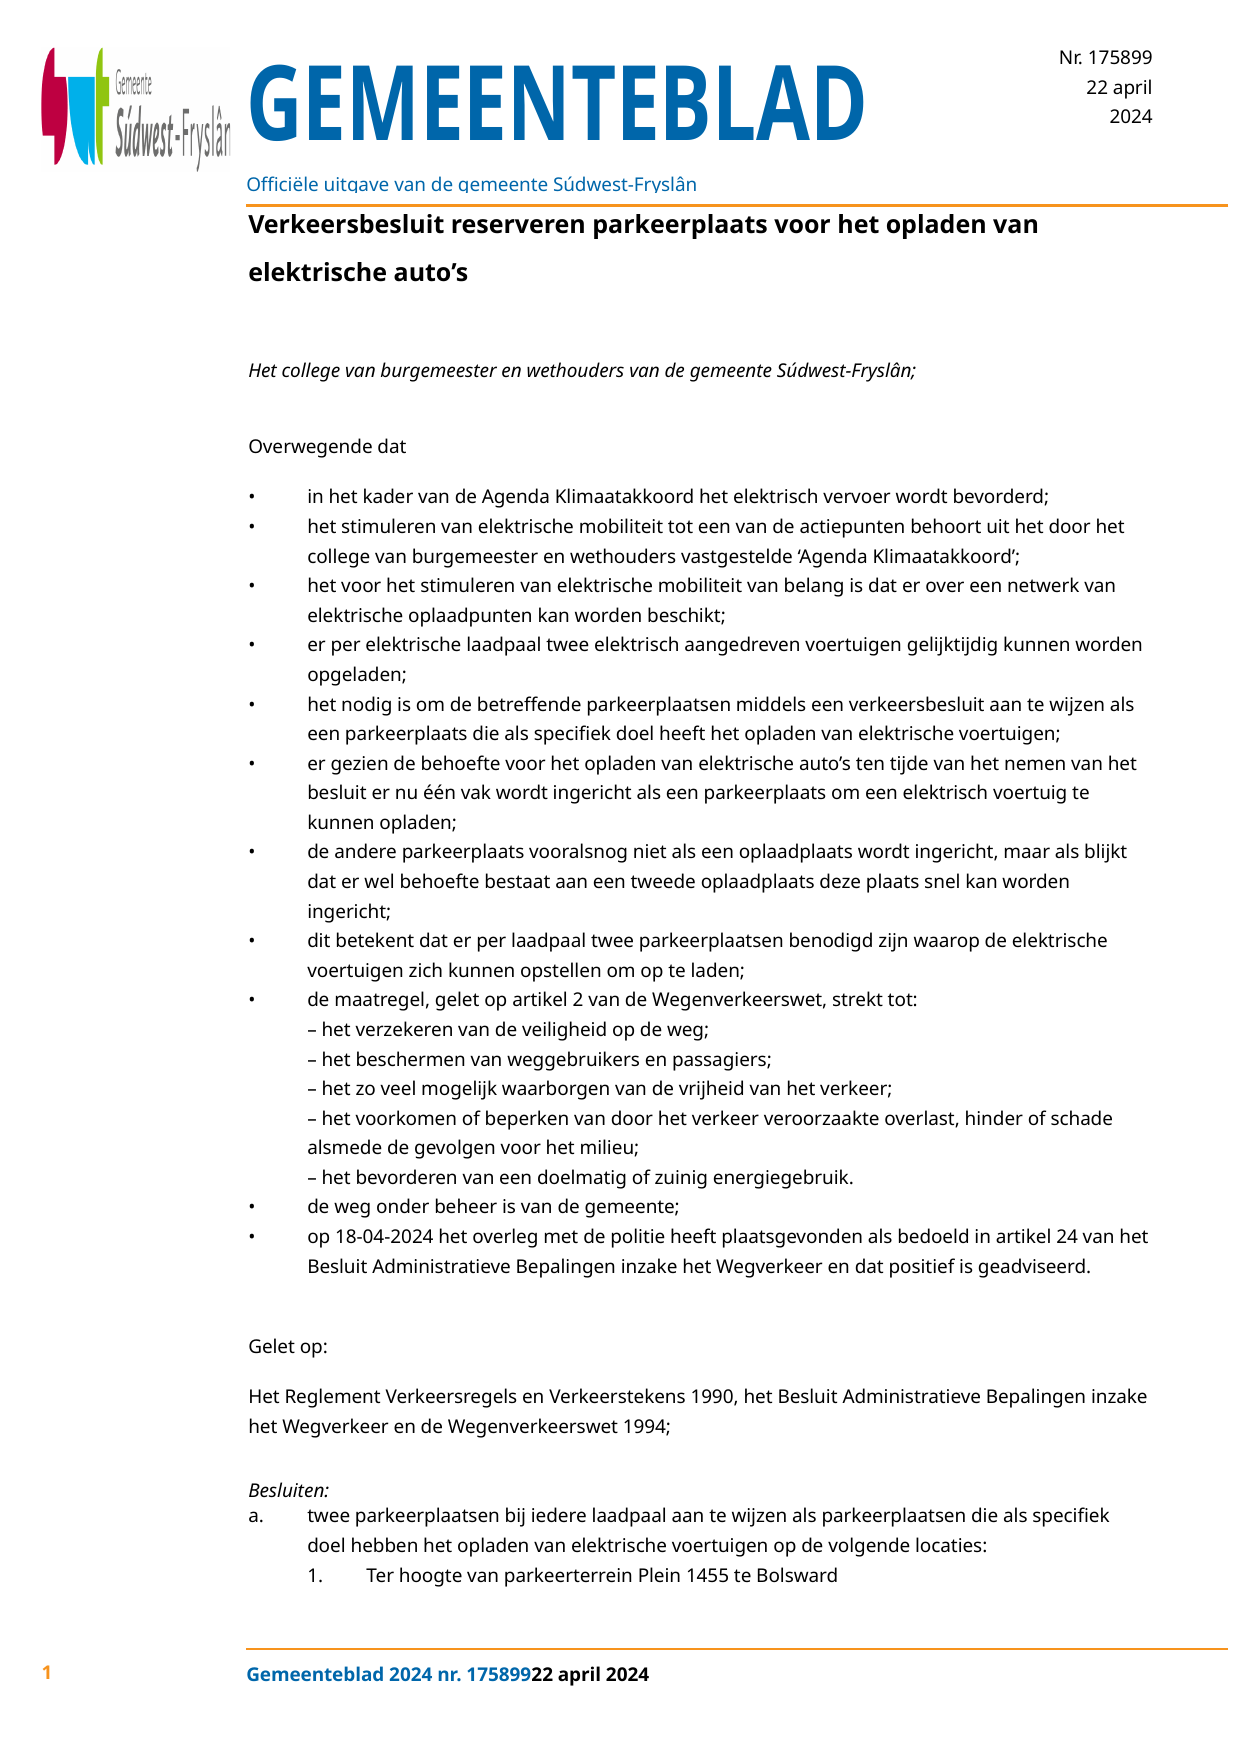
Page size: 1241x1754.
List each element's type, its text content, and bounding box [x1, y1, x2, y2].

list op 18-04-2024 het overleg met de politie heeft plaatsgevonden als bedoeld in artikel 24 van het Besluit Administratieve Bepalingen inzake het Wegverkeer en dat positief is geadviseerd. [248, 1223, 1152, 1279]
list er per elektrische laadpaal twee elektrisch aangedreven voertuigen gelijktijdig kunnen worden opgeladen; [248, 632, 1152, 687]
list de weg onder beheer is van de gemeente; [248, 1194, 1152, 1219]
list het nodig is om de betreffende parkeerplaatsen middels een verkeersbesluit aan te wijzen als een parkeerplaats die als specifiek doel heeft het opladen van elektrische voertuigen; [248, 691, 1152, 746]
list – het zo veel mogelijk waarborgen van de vrijheid van het verkeer; [248, 1075, 1152, 1101]
text Besluiten: [248, 1477, 1152, 1503]
list het voor het stimuleren van elektrische mobiliteit van belang is dat er over een netwerk van elektrische oplaadpunten kan worden beschikt; [248, 572, 1152, 628]
list het stimuleren van elektrische mobiliteit tot een van de actiepunten behoort uit het door het college van burgemeester en wethouders vastgestelde ‘Agenda Klimaatakkoord’; [248, 513, 1152, 569]
picture [41, 47, 231, 172]
text Het Reglement Verkeersregels en Verkeerstekens 1990, het Besluit Administratieve Bepalingen inzake het Wegverkeer en de Wegenverkeerswet 1994; [248, 1383, 1152, 1439]
list – het verzekeren van de veiligheid op de weg; [248, 1016, 1152, 1042]
list – het beschermen van weggebruikers en passagiers; [248, 1046, 1152, 1072]
text Verkeersbesluit reserveren parkeerplaats voor het opladen van elektrische auto’s [248, 207, 1152, 288]
list Ter hoogte van parkeerterrein Plein 1455 te Bolsward [307, 1562, 1152, 1587]
list in het kader van de Agenda Klimaatakkoord het elektrisch vervoer wordt bevorderd; [248, 484, 1152, 509]
text Het college van burgemeester en wethouders van de gemeente Súdwest-Fryslân; [248, 357, 1152, 383]
list er gezien de behoefte voor het opladen van elektrische auto’s ten tijde van het nemen van het besluit er nu één vak wordt ingericht als een parkeerplaats om een elektrisch voertuig te kunnen opladen; [248, 750, 1152, 835]
list de maatregel, gelet op artikel 2 van de Wegenverkeerswet, strekt tot: [248, 987, 1152, 1012]
text Gelet op: [248, 1333, 1152, 1359]
list dit betekent dat er per laadpaal twee parkeerplaatsen benodigd zijn waarop de elektrische voertuigen zich kunnen opstellen om op te laden; [248, 927, 1152, 983]
list de andere parkeerplaats vooralsnog niet als een oplaadplaats wordt ingericht, maar als blijkt dat er wel behoefte bestaat aan een tweede oplaadplaats deze plaats snel kan worden ingericht; [248, 839, 1152, 924]
text Overwegende dat [248, 433, 1152, 459]
list twee parkeerplaatsen bij iedere laadpaal aan te wijzen als parkeerplaatsen die als specifiek doel hebben het opladen van elektrische voertuigen op de volgende locaties: [248, 1503, 1152, 1558]
list – het voorkomen of beperken van door het verkeer veroorzaakte overlast, hinder of schade alsmede de gevolgen voor het milieu; [248, 1105, 1152, 1160]
list – het bevorderen van een doelmatig of zuinig energiegebruik. [248, 1164, 1152, 1190]
